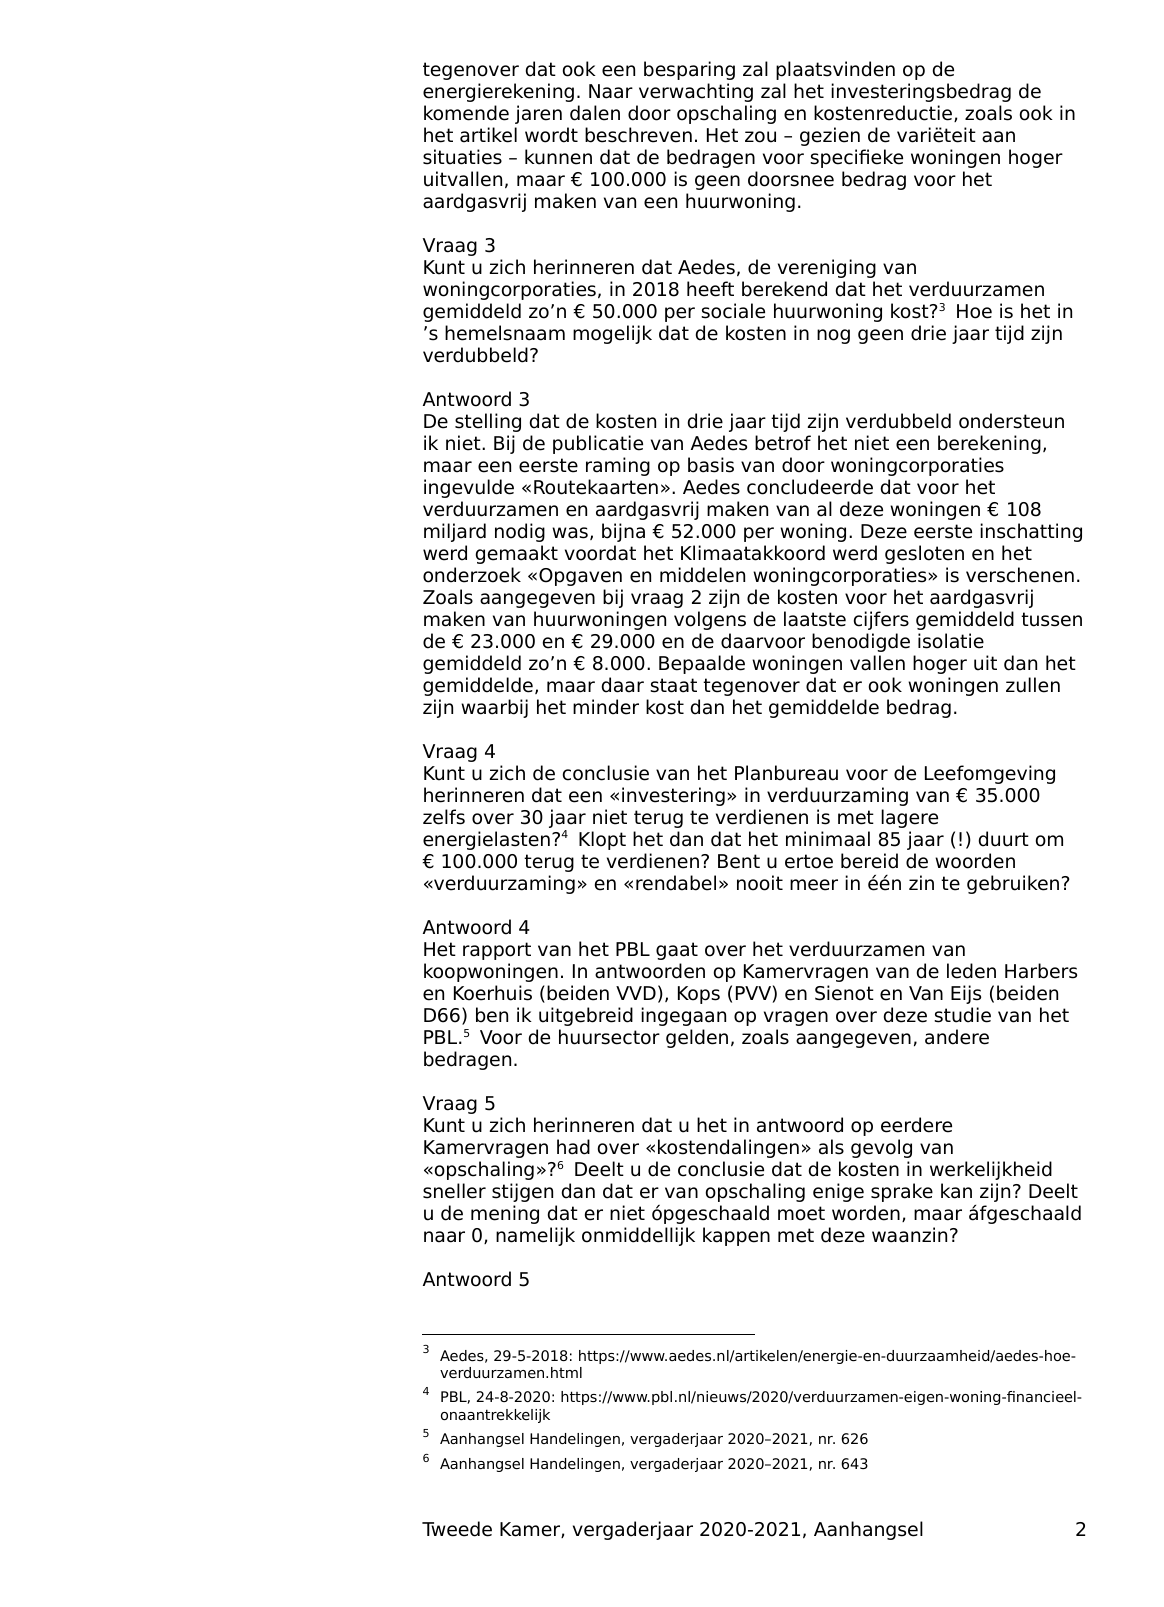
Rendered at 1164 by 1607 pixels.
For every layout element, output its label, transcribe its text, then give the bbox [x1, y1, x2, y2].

text Antwoord 5 [422, 1269, 1087, 1291]
text Aanhangsel Handelingen, vergaderjaar 2020–2021, nr. 643 [422, 1452, 1087, 1474]
text Antwoord 4 [422, 917, 1087, 939]
text Vraag 4 [422, 741, 1087, 763]
text Vraag 3 [422, 235, 1087, 257]
text Kunt u zich de conclusie van het Planbureau voor de Leefomgeving herinneren dat een «investering» in verduurzaming van € 35.000 zelfs over 30 jaar niet terug te verdienen is met lagere energielasten? Klopt het dan dat het minimaal 85 jaar (!) duurt om € 100.000 terug te verdienen? Bent u ertoe bereid de woorden «verduurzaming» en «rendabel» nooit meer in één zin te gebruiken? [422, 763, 1087, 895]
text Het rapport van het PBL gaat over het verduurzamen van koopwoningen. In antwoorden op Kamervragen van de leden Harbers en Koerhuis (beiden VVD), Kops (PVV) en Sienot en Van Eijs (beiden D66) ben ik uitgebreid ingegaan op vragen over deze studie van het PBL. Voor de huursector gelden, zoals aangegeven, andere bedragen. [422, 939, 1087, 1071]
text De stelling dat de kosten in drie jaar tijd zijn verdubbeld ondersteun ik niet. Bij de publicatie van Aedes betrof het niet een berekening, maar een eerste raming op basis van door woningcorporaties ingevulde «Routekaarten». Aedes concludeerde dat voor het verduurzamen en aardgasvrij maken van al deze woningen € 108 miljard nodig was, bijna € 52.000 per woning. Deze eerste inschatting werd gemaakt voordat het Klimaatakkoord werd gesloten en het onderzoek «Opgaven en middelen woningcorporaties» is verschenen. Zoals aangegeven bij vraag 2 zijn de kosten voor het aardgasvrij maken van huurwoningen volgens de laatste cijfers gemiddeld tussen de € 23.000 en € 29.000 en de daarvoor benodigde isolatie gemiddeld zo’n € 8.000. Bepaalde woningen vallen hoger uit dan het gemiddelde, maar daar staat tegenover dat er ook woningen zullen zijn waarbij het minder kost dan het gemiddelde bedrag. [422, 411, 1087, 719]
text Antwoord 3 [422, 389, 1087, 411]
text Aedes, 29-5-2018: https://www.aedes.nl/artikelen/energie-en-duurzaamheid/aedes-hoe-verduurzamen.html [422, 1343, 1087, 1382]
text Kunt u zich herinneren dat Aedes, de vereniging van woningcorporaties, in 2018 heeft berekend dat het verduurzamen gemiddeld zo’n € 50.000 per sociale huurwoning kost? Hoe is het in ’s hemelsnaam mogelijk dat de kosten in nog geen drie jaar tijd zijn verdubbeld? [422, 257, 1087, 367]
text Aanhangsel Handelingen, vergaderjaar 2020–2021, nr. 626 [422, 1427, 1087, 1449]
text PBL, 24-8-2020: https://www.pbl.nl/nieuws/2020/verduurzamen-eigen-woning-financieel-onaantrekkelijk [422, 1385, 1087, 1424]
text tegenover dat ook een besparing zal plaatsvinden op de energierekening. Naar verwachting zal het investeringsbedrag de komende jaren dalen door opschaling en kostenreductie, zoals ook in het artikel wordt beschreven. Het zou – gezien de variëteit aan situaties – kunnen dat de bedragen voor specifieke woningen hoger uitvallen, maar € 100.000 is geen doorsnee bedrag voor het aardgasvrij maken van een huurwoning. [422, 59, 1087, 213]
text Kunt u zich herinneren dat u het in antwoord op eerdere Kamervragen had over «kostendalingen» als gevolg van «opschaling»? Deelt u de conclusie dat de kosten in werkelijkheid sneller stijgen dan dat er van opschaling enige sprake kan zijn? Deelt u de mening dat er niet ópgeschaald moet worden, maar áfgeschaald naar 0, namelijk onmiddellijk kappen met deze waanzin? [422, 1115, 1087, 1247]
text Vraag 5 [422, 1093, 1087, 1115]
